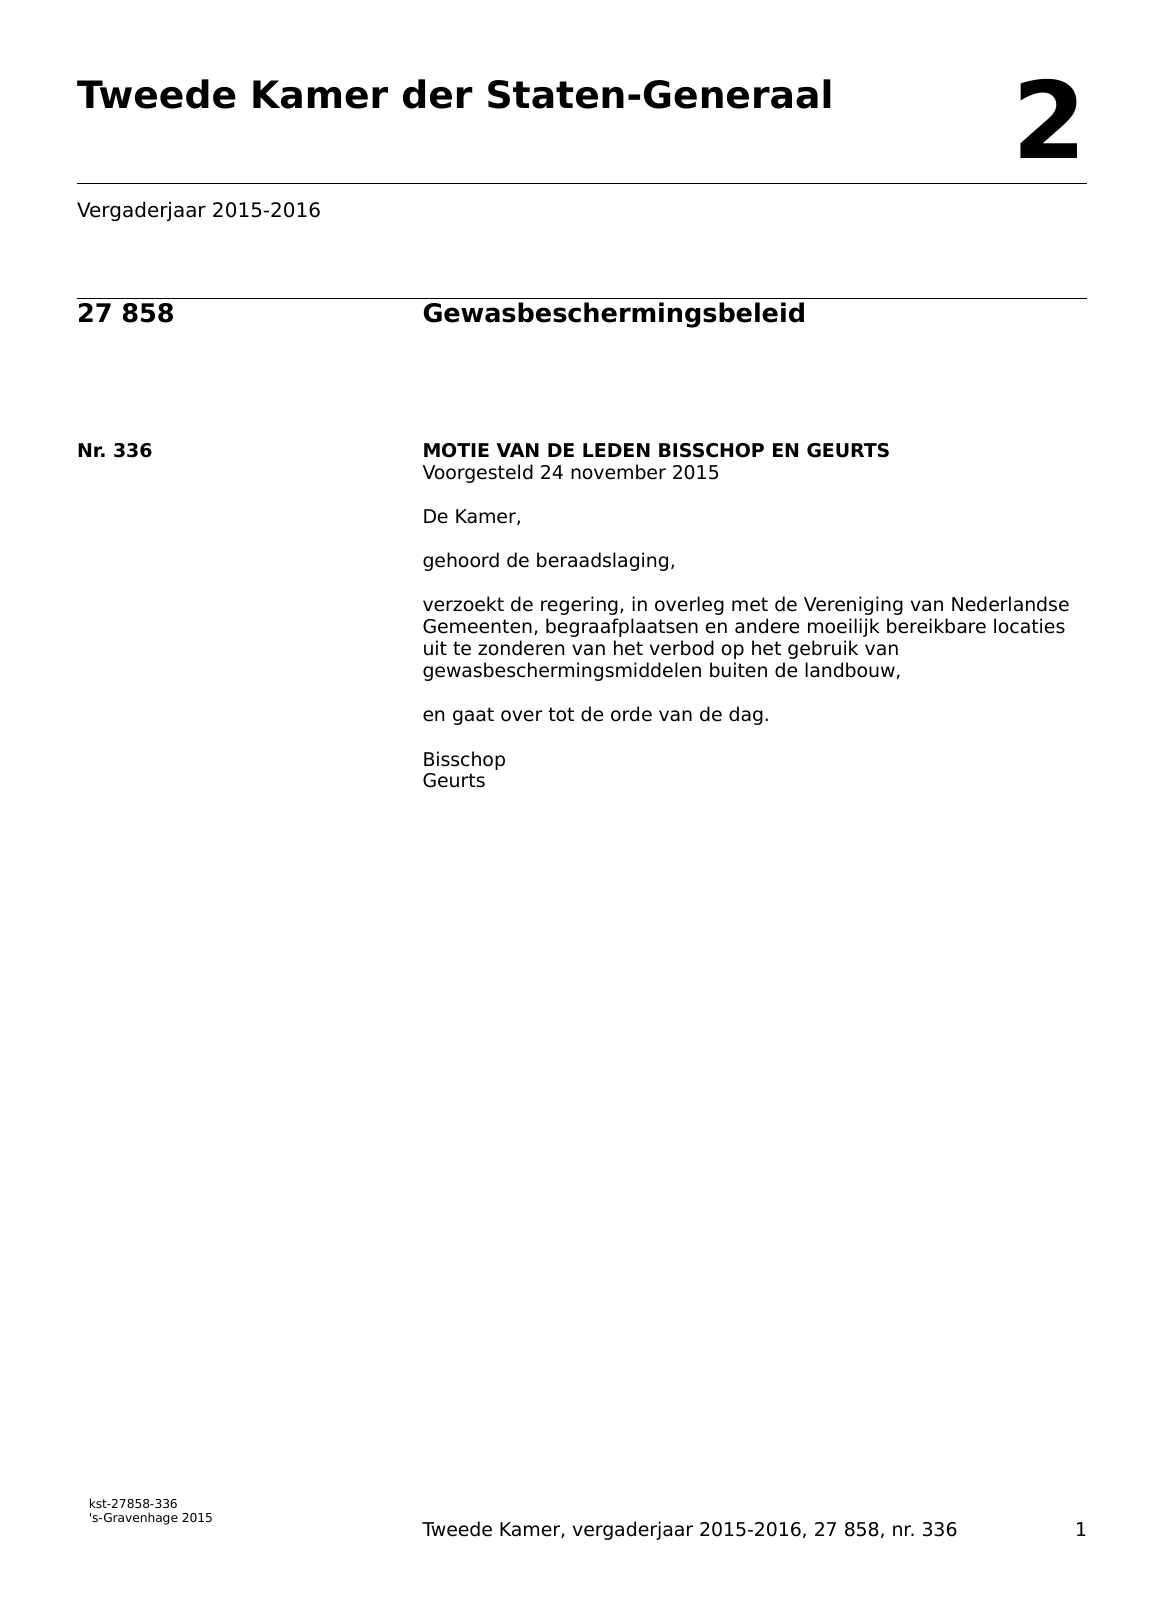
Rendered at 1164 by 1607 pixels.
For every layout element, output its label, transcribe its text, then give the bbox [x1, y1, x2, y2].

text kst-27858-336 [88, 1497, 323, 1511]
table_header 2 [886, 59, 1087, 183]
table_cell Vergaderjaar 2015-2016 [77, 184, 1087, 298]
text Bisschop [422, 748, 1087, 770]
subtitle Nr. 336 MOTIE VAN DE LEDEN BISSCHOP EN GEURTS [77, 440, 1087, 462]
table_header Tweede Kamer der Staten-Generaal [77, 59, 886, 183]
text De Kamer, [422, 506, 1087, 528]
subtitle 27 858 Gewasbeschermingsbeleid [77, 299, 1087, 329]
text Voorgesteld 24 november 2015 [422, 462, 1087, 484]
text 's-Gravenhage 2015 [88, 1511, 323, 1525]
text gehoord de beraadslaging, [422, 550, 1087, 572]
text Geurts [422, 770, 1087, 792]
text en gaat over tot de orde van de dag. [422, 704, 1087, 726]
text verzoekt de regering, in overleg met de Vereniging van Nederlandse Gemeenten, begraafplaatsen en andere moeilijk bereikbare locaties uit te zonderen van het verbod op het gebruik van gewasbeschermingsmiddelen buiten de landbouw, [422, 594, 1087, 682]
